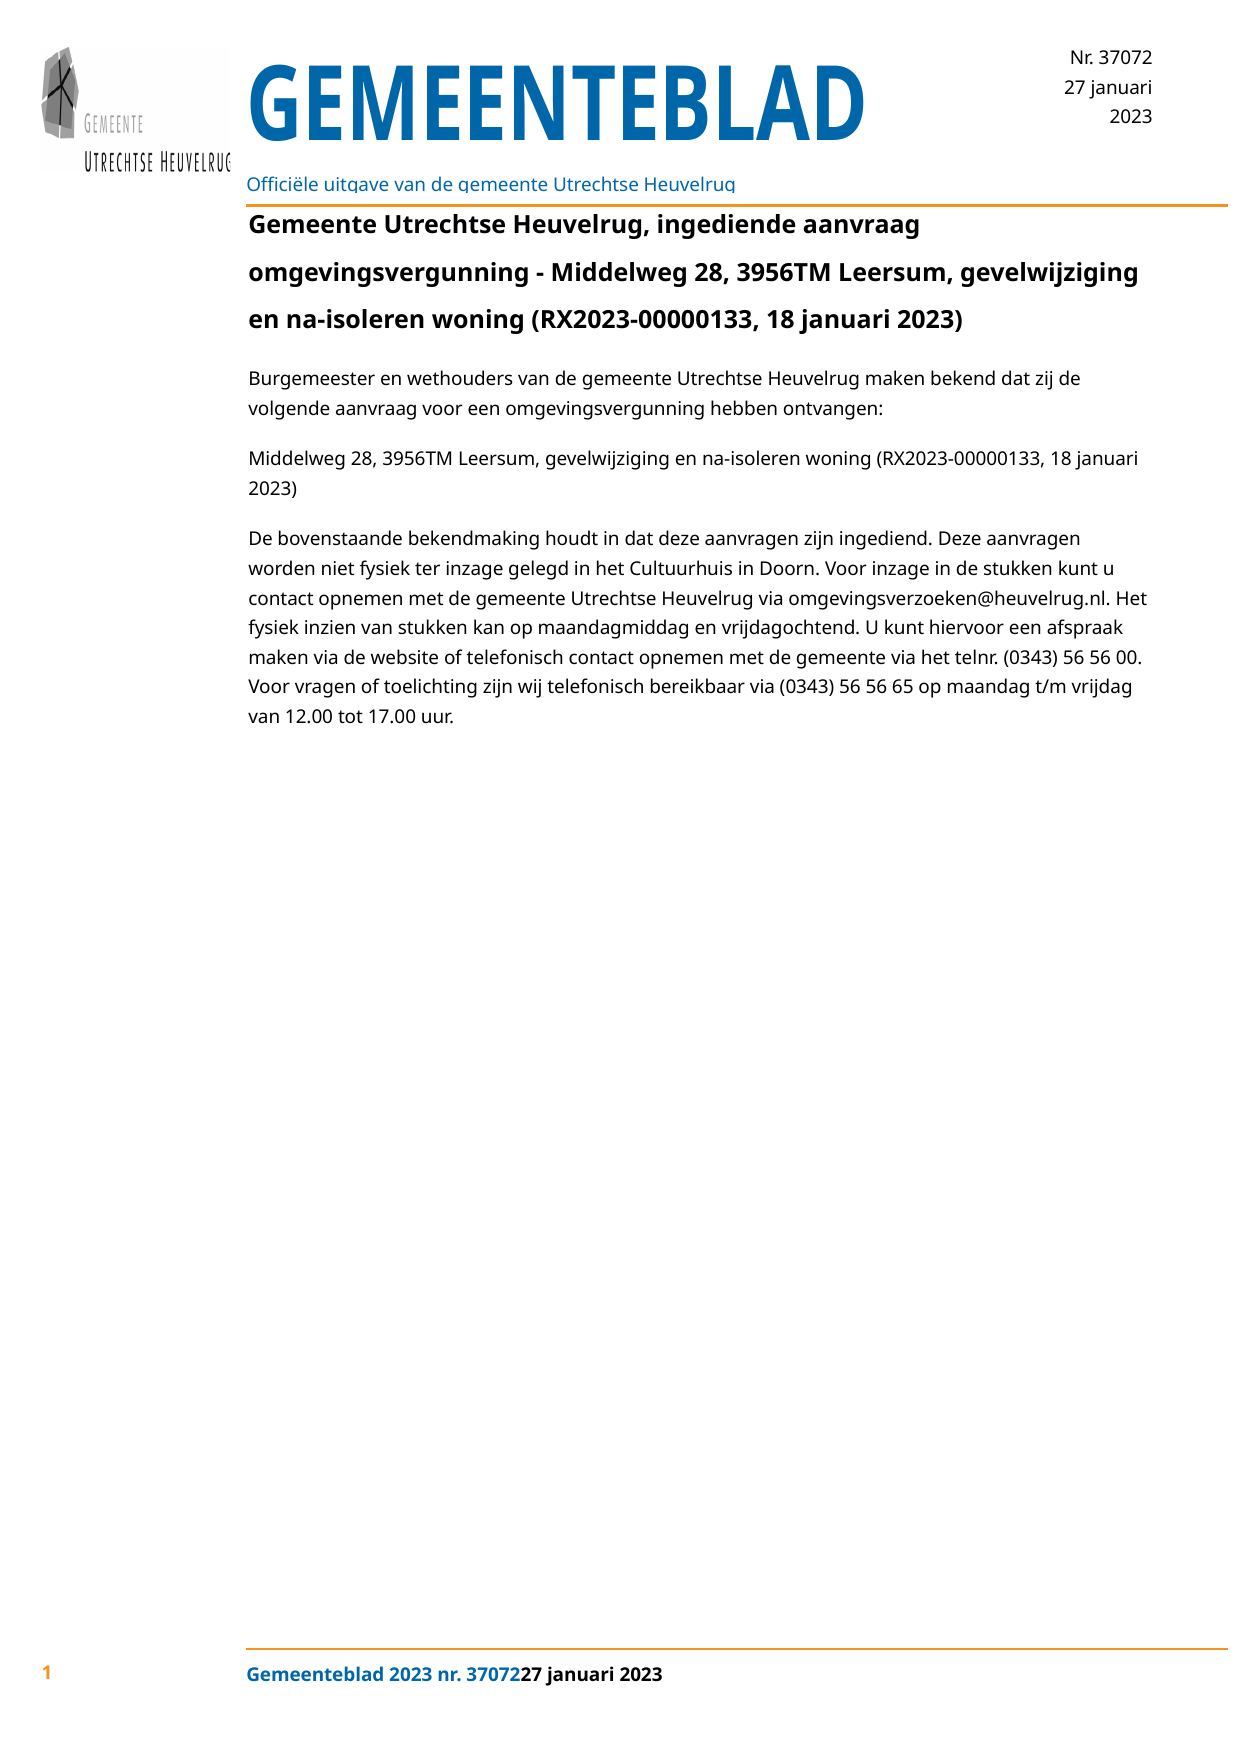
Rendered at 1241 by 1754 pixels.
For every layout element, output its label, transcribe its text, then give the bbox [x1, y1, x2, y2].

text Gemeente Utrechtse Heuvelrug, ingediende aanvraag omgevingsvergunning - Middelweg 28, 3956TM Leersum, gevelwijziging en na-isoleren woning (RX2023-00000133, 18 januari 2023) [248, 207, 1152, 336]
picture [41, 47, 231, 172]
text De bovenstaande bekendmaking houdt in dat deze aanvragen zijn ingediend. Deze aanvragen worden niet fysiek ter inzage gelegd in het Cultuurhuis in Doorn. Voor inzage in de stukken kunt u contact opnemen met de gemeente Utrechtse Heuvelrug via omgevingsverzoeken@heuvelrug.nl. Het fysiek inzien van stukken kan op maandagmiddag en vrijdagochtend. U kunt hiervoor een afspraak maken via de website of telefonisch contact opnemen met de gemeente via het telnr. (0343) 56 56 00. Voor vragen of toelichting zijn wij telefonisch bereikbaar via (0343) 56 56 65 op maandag t/m vrijdag van 12.00 tot 17.00 uur. [248, 526, 1152, 729]
text Middelweg 28, 3956TM Leersum, gevelwijziging en na-isoleren woning (RX2023-00000133, 18 januari 2023) [248, 446, 1152, 501]
text Burgemeester en wethouders van de gemeente Utrechtse Heuvelrug maken bekend dat zij de volgende aanvraag voor een omgevingsvergunning hebben ontvangen: [248, 366, 1152, 421]
